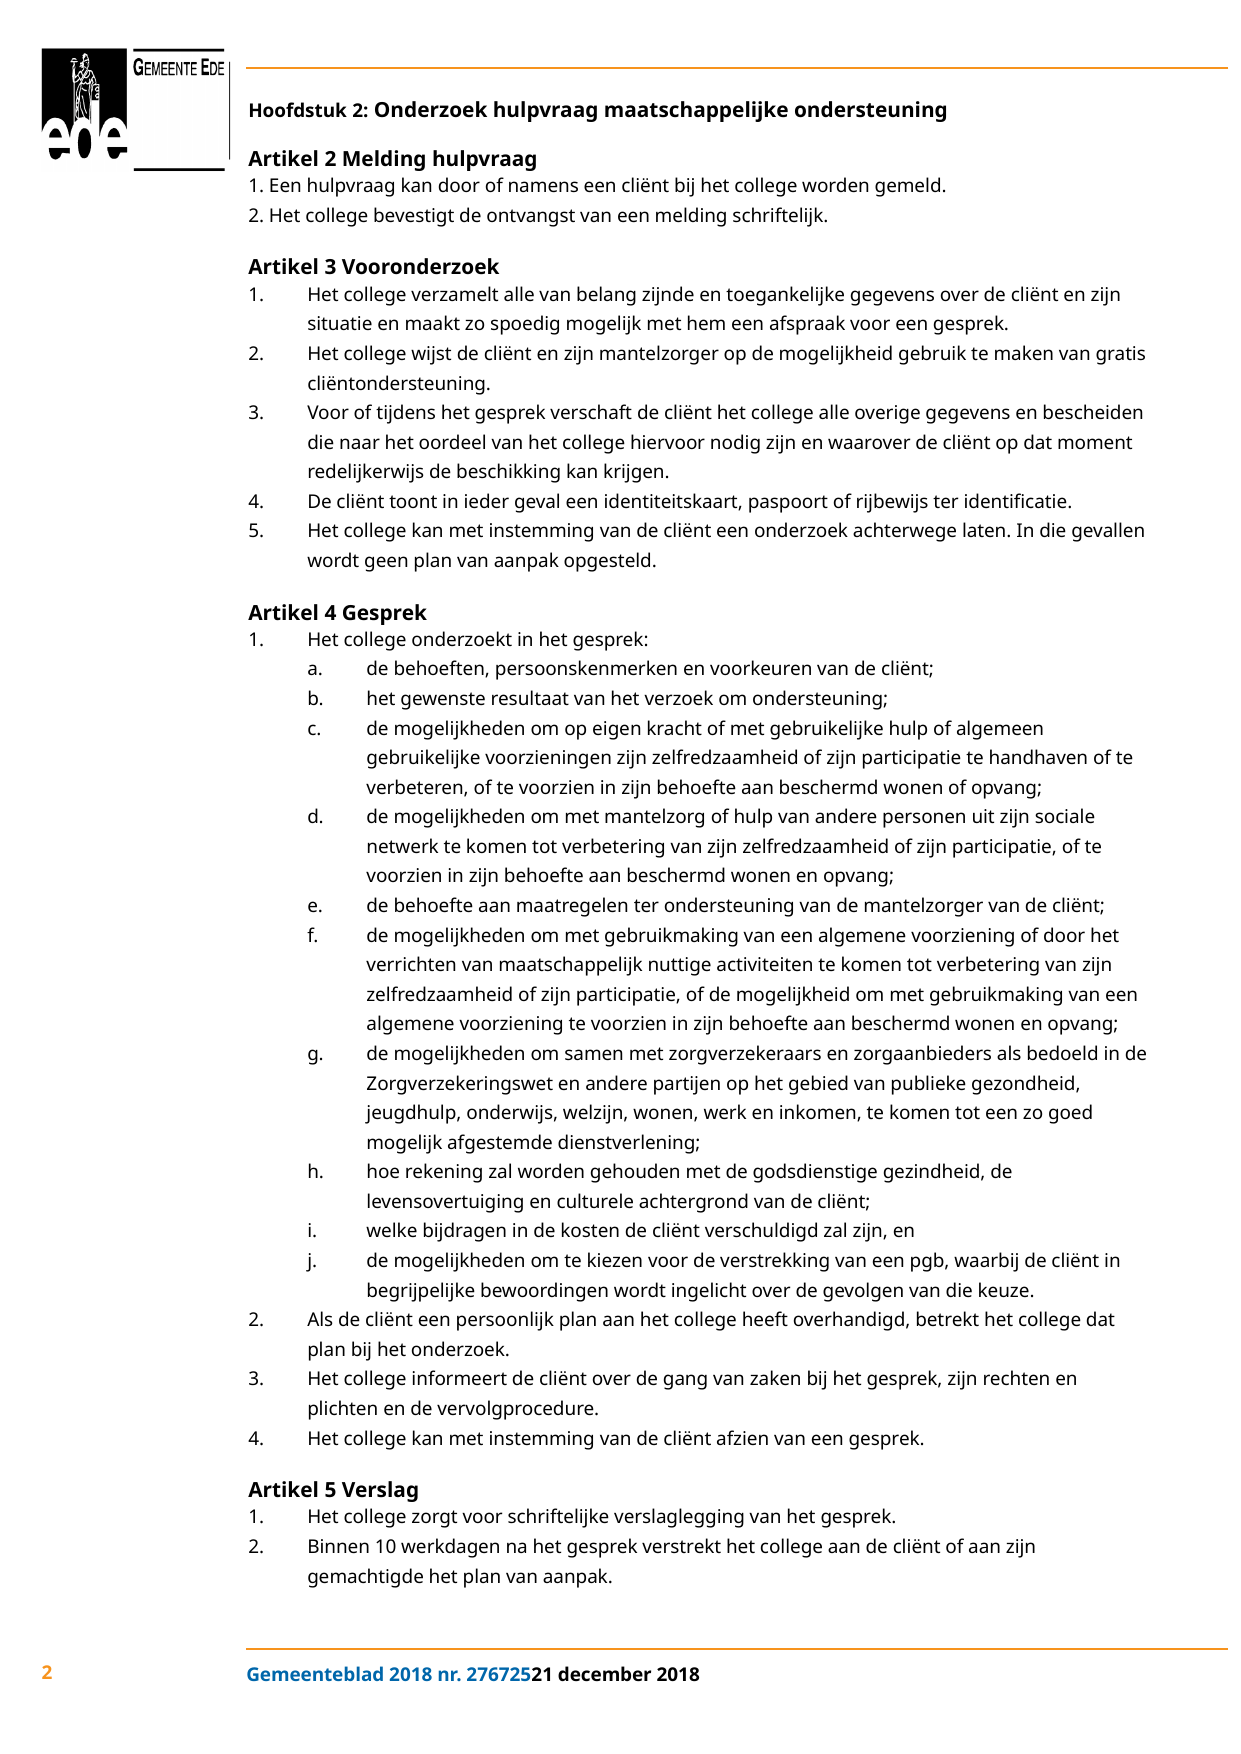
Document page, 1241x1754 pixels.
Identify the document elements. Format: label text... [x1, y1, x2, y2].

text Artikel 5 Verslag [248, 1475, 1152, 1504]
list De cliënt toont in ieder geval een identiteitskaart, paspoort of rijbewijs ter identificatie. [248, 488, 1152, 514]
list Het college onderzoekt in het gesprek: [248, 626, 1152, 652]
list de behoeften, persoonskenmerken en voorkeuren van de cliënt; [307, 656, 1152, 681]
list de mogelijkheden om met mantelzorg of hulp van andere personen uit zijn sociale netwerk te komen tot verbetering van zijn zelfredzaamheid of zijn participatie, of te voorzien in zijn behoefte aan beschermd wonen en opvang; [307, 803, 1152, 888]
text 1. Een hulpvraag kan door of namens een cliënt bij het college worden gemeld. [248, 172, 1152, 198]
list hoe rekening zal worden gehouden met de godsdienstige gezindheid, de levensovertuiging en culturele achtergrond van de cliënt; [307, 1158, 1152, 1214]
list welke bijdragen in de kosten de cliënt verschuldigd zal zijn, en [307, 1218, 1152, 1243]
list de behoefte aan maatregelen ter ondersteuning van de mantelzorger van de cliënt; [307, 892, 1152, 918]
text Artikel 3 Vooronderzoek [248, 252, 1152, 281]
list Het college zorgt voor schriftelijke verslaglegging van het gesprek. [248, 1504, 1152, 1529]
list Het college kan met instemming van de cliënt een onderzoek achterwege laten. In die gevallen wordt geen plan van aanpak opgesteld. [248, 518, 1152, 573]
list de mogelijkheden om samen met zorgverzekeraars en zorgaanbieders als bedoeld in de Zorgverzekeringswet en andere partijen op het gebied van publieke gezondheid, jeugdhulp, onderwijs, welzijn, wonen, werk en inkomen, te komen tot een zo goed mogelijk afgestemde dienstverlening; [307, 1040, 1152, 1155]
list Binnen 10 werkdagen na het gesprek verstrekt het college aan de cliënt of aan zijn gemachtigde het plan van aanpak. [248, 1533, 1152, 1588]
list Het college wijst de cliënt en zijn mantelzorger op de mogelijkheid gebruik te maken van gratis cliëntondersteuning. [248, 340, 1152, 395]
text Artikel 2 Melding hulpvraag [248, 144, 1152, 172]
text Hoofdstuk 2: Onderzoek hulpvraag maatschappelijke ondersteuning [248, 95, 1152, 123]
list Voor of tijdens het gesprek verschaft de cliënt het college alle overige gegevens en bescheiden die naar het oordeel van het college hiervoor nodig zijn en waarover de cliënt op dat moment redelijkerwijs de beschikking kan krijgen. [248, 399, 1152, 484]
list Het college informeert de cliënt over de gang van zaken bij het gesprek, zijn rechten en plichten en de vervolgprocedure. [248, 1366, 1152, 1421]
list de mogelijkheden om met gebruikmaking van een algemene voorziening of door het verrichten van maatschappelijk nuttige activiteiten te komen tot verbetering van zijn zelfredzaamheid of zijn participatie, of de mogelijkheid om met gebruikmaking van een algemene voorziening te voorzien in zijn behoefte aan beschermd wonen en opvang; [307, 922, 1152, 1036]
picture [41, 47, 231, 172]
list Als de cliënt een persoonlijk plan aan het college heeft overhandigd, betrekt het college dat plan bij het onderzoek. [248, 1306, 1152, 1362]
list de mogelijkheden om op eigen kracht of met gebruikelijke hulp of algemeen gebruikelijke voorzieningen zijn zelfredzaamheid of zijn participatie te handhaven of te verbeteren, of te voorzien in zijn behoefte aan beschermd wonen of opvang; [307, 715, 1152, 800]
text Artikel 4 Gesprek [248, 598, 1152, 626]
list Het college verzamelt alle van belang zijnde en toegankelijke gegevens over de cliënt en zijn situatie en maakt zo spoedig mogelijk met hem een afspraak voor een gesprek. [248, 281, 1152, 336]
list het gewenste resultaat van het verzoek om ondersteuning; [307, 685, 1152, 711]
list de mogelijkheden om te kiezen voor de verstrekking van een pgb, waarbij de cliënt in begrijpelijke bewoordingen wordt ingelicht over de gevolgen van die keuze. [307, 1247, 1152, 1303]
text 2. Het college bevestigt de ontvangst van een melding schriftelijk. [248, 202, 1152, 228]
list Het college kan met instemming van de cliënt afzien van een gesprek. [248, 1425, 1152, 1451]
